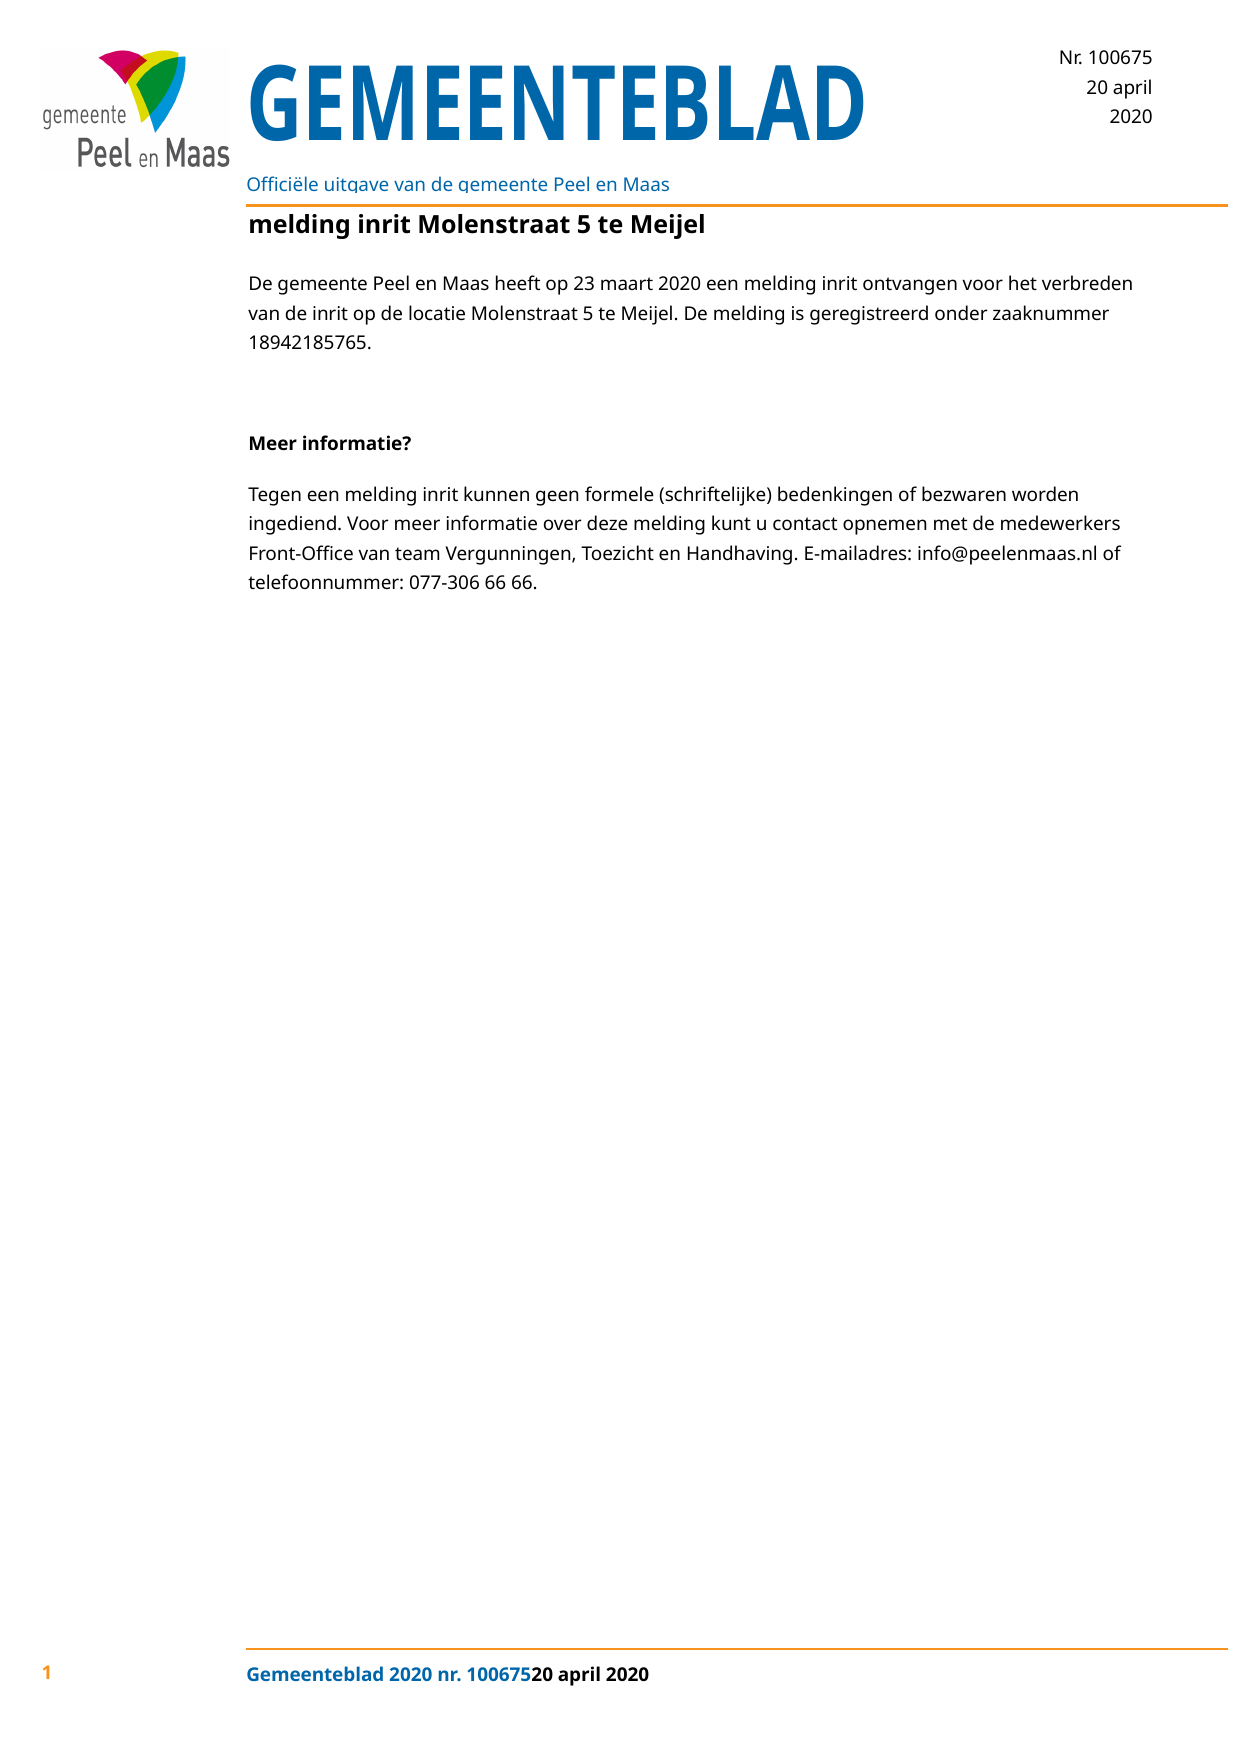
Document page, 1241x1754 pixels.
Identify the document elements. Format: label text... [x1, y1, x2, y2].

text De gemeente Peel en Maas heeft op 23 maart 2020 een melding inrit ontvangen voor het verbreden van de inrit op de locatie Molenstraat 5 te Meijel. De melding is geregistreerd onder zaaknummer 18942185765. [248, 270, 1152, 355]
text Meer informatie? [248, 430, 1152, 456]
picture [41, 47, 231, 172]
text Tegen een melding inrit kunnen geen formele (schriftelijke) bedenkingen of bezwaren worden ingediend. Voor meer informatie over deze melding kunt u contact opnemen met de medewerkers Front-Office van team Vergunningen, Toezicht en Handhaving. E-mailadres: info@peelenmaas.nl of telefoonnummer: 077-306 66 66. [248, 481, 1152, 595]
text melding inrit Molenstraat 5 te Meijel [248, 207, 1152, 241]
